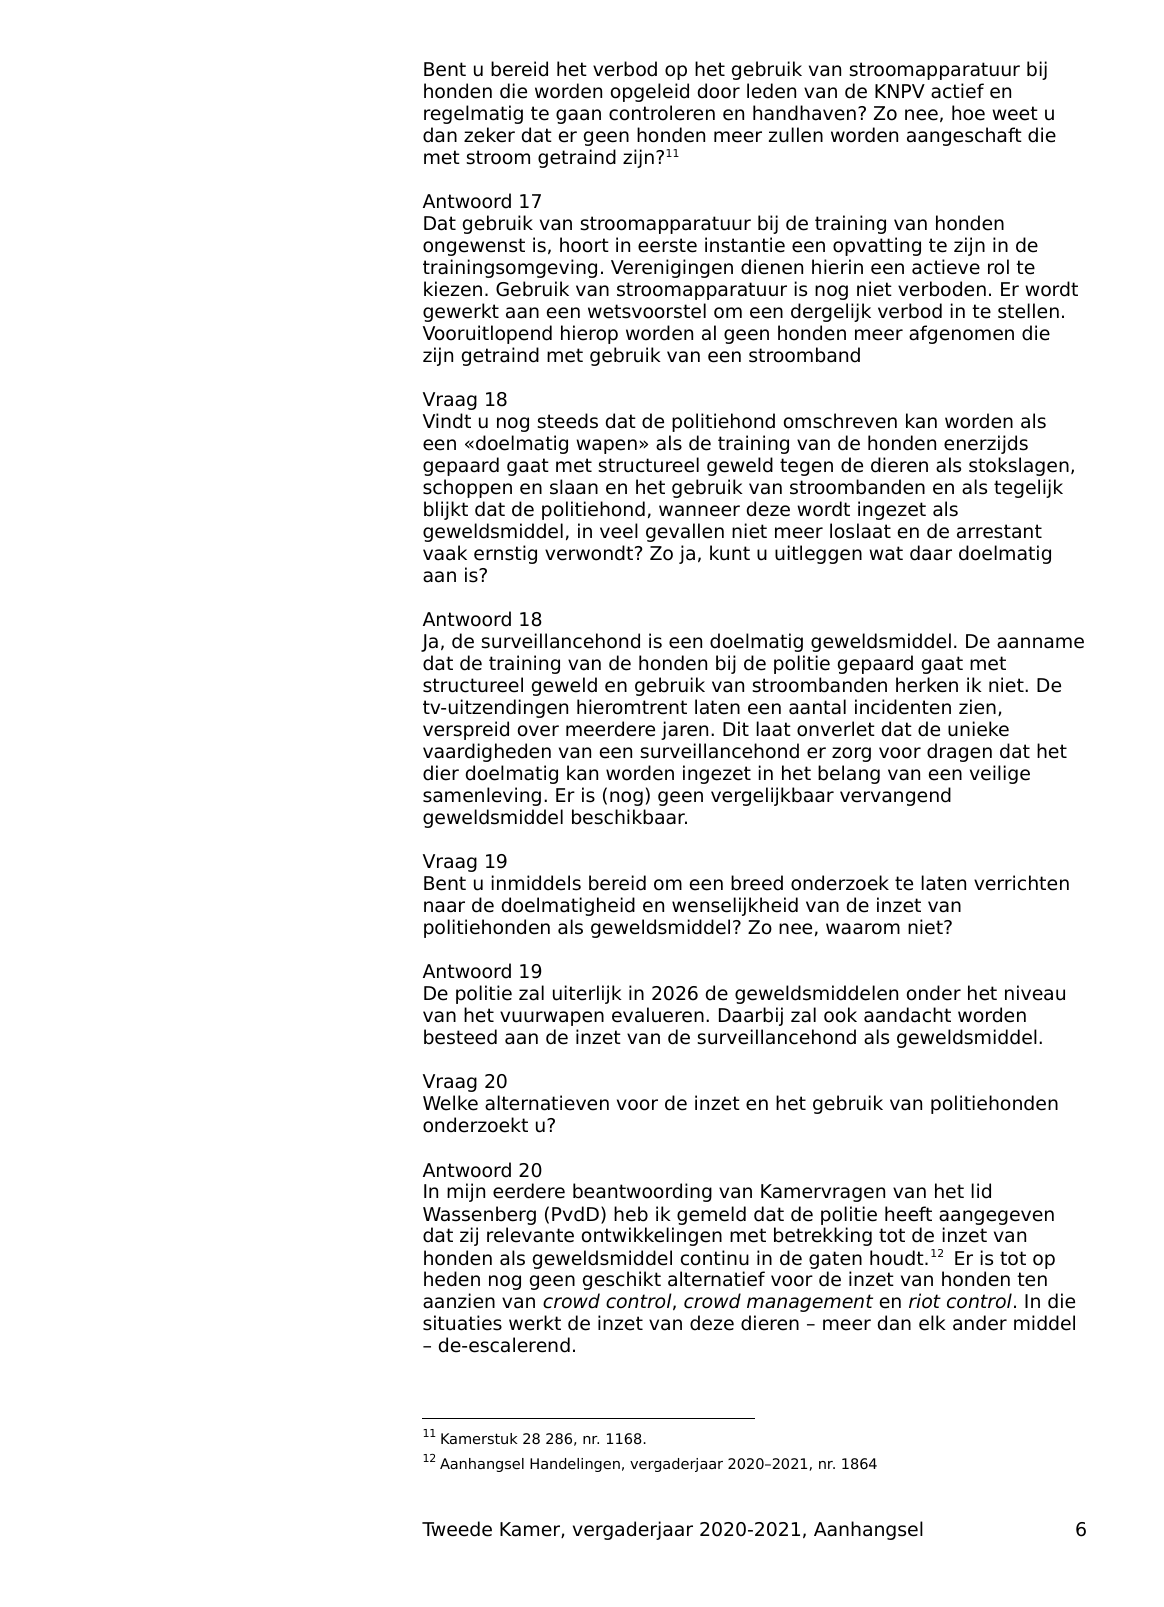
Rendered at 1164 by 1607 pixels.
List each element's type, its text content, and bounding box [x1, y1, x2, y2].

text Aanhangsel Handelingen, vergaderjaar 2020–2021, nr. 1864 [422, 1452, 1087, 1474]
text Antwoord 17 [422, 191, 1087, 213]
text Vraag 18 [422, 389, 1087, 411]
text Antwoord 20 [422, 1159, 1087, 1181]
text Antwoord 18 [422, 609, 1087, 631]
text Antwoord 19 [422, 961, 1087, 983]
text Ja, de surveillancehond is een doelmatig geweldsmiddel. De aanname dat de training van de honden bij de politie gepaard gaat met structureel geweld en gebruik van stroombanden herken ik niet. De tv-uitzendingen hieromtrent laten een aantal incidenten zien, verspreid over meerdere jaren. Dit laat onverlet dat de unieke vaardigheden van een surveillancehond er zorg voor dragen dat het dier doelmatig kan worden ingezet in het belang van een veilige samenleving. Er is (nog) geen vergelijkbaar vervangend geweldsmiddel beschikbaar. [422, 631, 1087, 829]
text Bent u bereid het verbod op het gebruik van stroomapparatuur bij honden die worden opgeleid door leden van de KNPV actief en regelmatig te gaan controleren en handhaven? Zo nee, hoe weet u dan zeker dat er geen honden meer zullen worden aangeschaft die met stroom getraind zijn? [422, 59, 1087, 169]
text Vraag 20 [422, 1071, 1087, 1093]
text Welke alternatieven voor de inzet en het gebruik van politiehonden onderzoekt u? [422, 1093, 1087, 1137]
text De politie zal uiterlijk in 2026 de geweldsmiddelen onder het niveau van het vuurwapen evalueren. Daarbij zal ook aandacht worden besteed aan de inzet van de surveillancehond als geweldsmiddel. [422, 983, 1087, 1049]
text Kamerstuk 28 286, nr. 1168. [422, 1427, 1087, 1449]
text Vindt u nog steeds dat de politiehond omschreven kan worden als een «doelmatig wapen» als de training van de honden enerzijds gepaard gaat met structureel geweld tegen de dieren als stokslagen, schoppen en slaan en het gebruik van stroombanden en als tegelijk blijkt dat de politiehond, wanneer deze wordt ingezet als geweldsmiddel, in veel gevallen niet meer loslaat en de arrestant vaak ernstig verwondt? Zo ja, kunt u uitleggen wat daar doelmatig aan is? [422, 411, 1087, 587]
text In mijn eerdere beantwoording van Kamervragen van het lid Wassenberg (PvdD) heb ik gemeld dat de politie heeft aangegeven dat zij relevante ontwikkelingen met betrekking tot de inzet van honden als geweldsmiddel continu in de gaten houdt. Er is tot op heden nog geen geschikt alternatief voor de inzet van honden ten aanzien van crowd control, crowd management en riot control. In die situaties werkt de inzet van deze dieren – meer dan elk ander middel – de-escalerend. [422, 1181, 1087, 1357]
text Vraag 19 [422, 851, 1087, 873]
text Bent u inmiddels bereid om een breed onderzoek te laten verrichten naar de doelmatigheid en wenselijkheid van de inzet van politiehonden als geweldsmiddel? Zo nee, waarom niet? [422, 873, 1087, 939]
text Dat gebruik van stroomapparatuur bij de training van honden ongewenst is, hoort in eerste instantie een opvatting te zijn in de trainingsomgeving. Verenigingen dienen hierin een actieve rol te kiezen. Gebruik van stroomapparatuur is nog niet verboden. Er wordt gewerkt aan een wetsvoorstel om een dergelijk verbod in te stellen. Vooruitlopend hierop worden al geen honden meer afgenomen die zijn getraind met gebruik van een stroomband [422, 213, 1087, 367]
